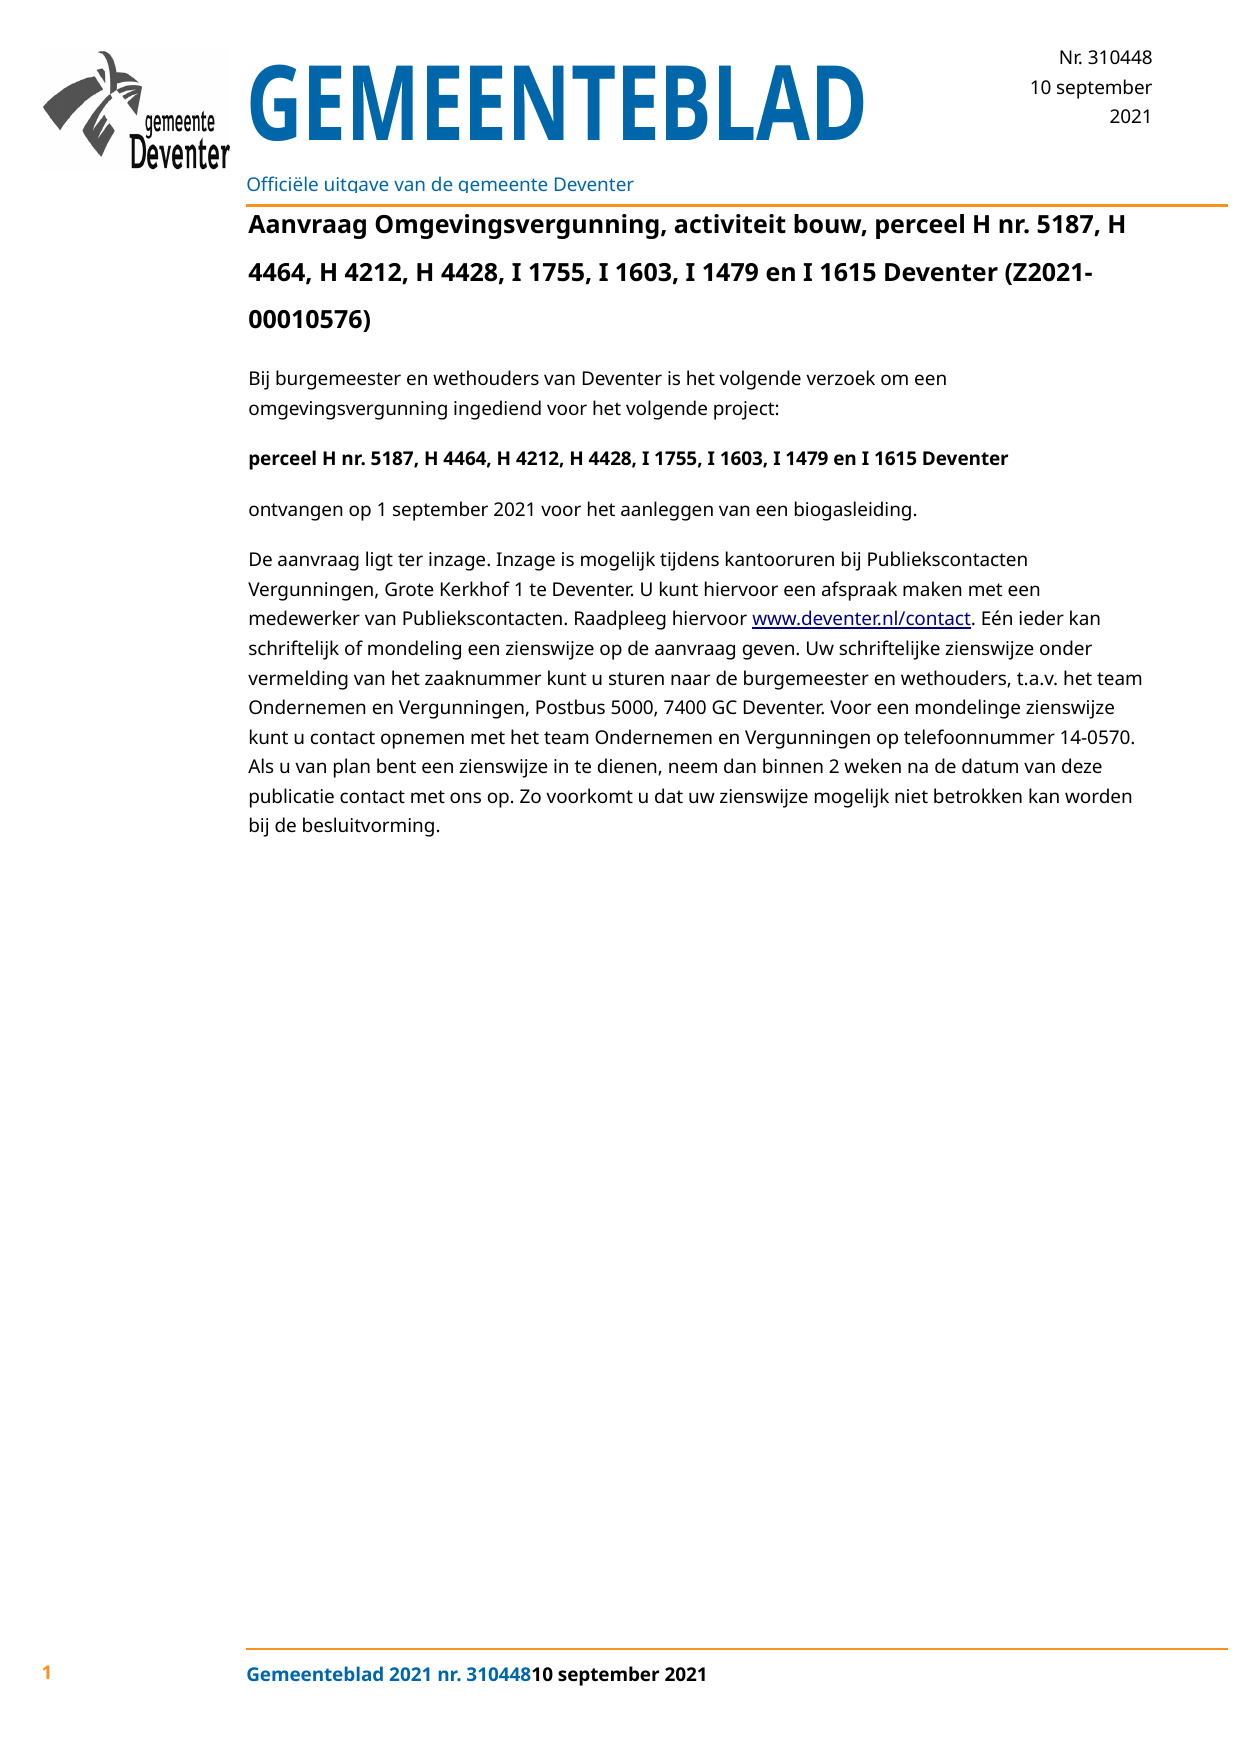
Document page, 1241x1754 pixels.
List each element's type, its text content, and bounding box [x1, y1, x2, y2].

text Aanvraag Omgevingsvergunning, activiteit bouw, perceel H nr. 5187, H 4464, H 4212, H 4428, I 1755, I 1603, I 1479 en I 1615 Deventer (Z2021-00010576) [248, 207, 1152, 336]
text ontvangen op 1 september 2021 voor het aanleggen van een biogasleiding. [248, 496, 1152, 522]
text perceel H nr. 5187, H 4464, H 4212, H 4428, I 1755, I 1603, I 1479 en I 1615 Deventer [248, 446, 1152, 471]
picture [41, 47, 231, 172]
text Bij burgemeester en wethouders van Deventer is het volgende verzoek om een omgevingsvergunning ingediend voor het volgende project: [248, 366, 1152, 421]
text De aanvraag ligt ter inzage. Inzage is mogelijk tijdens kantooruren bij Publiekscontacten Vergunningen, Grote Kerkhof 1 te Deventer. U kunt hiervoor een afspraak maken met een medewerker van Publiekscontacten. Raadpleeg hiervoor www.deventer.nl/contact. Eén ieder kan schriftelijk of mondeling een zienswijze op de aanvraag geven. Uw schriftelijke zienswijze onder vermelding van het zaaknummer kunt u sturen naar de burgemeester en wethouders, t.a.v. het team Ondernemen en Vergunningen, Postbus 5000, 7400 GC Deventer. Voor een mondelinge zienswijze kunt u contact opnemen met het team Ondernemen en Vergunningen op telefoonnummer 14-0570. Als u van plan bent een zienswijze in te dienen, neem dan binnen 2 weken na de datum van deze publicatie contact met ons op. Zo voorkomt u dat uw zienswijze mogelijk niet betrokken kan worden bij de besluitvorming. [248, 546, 1152, 838]
